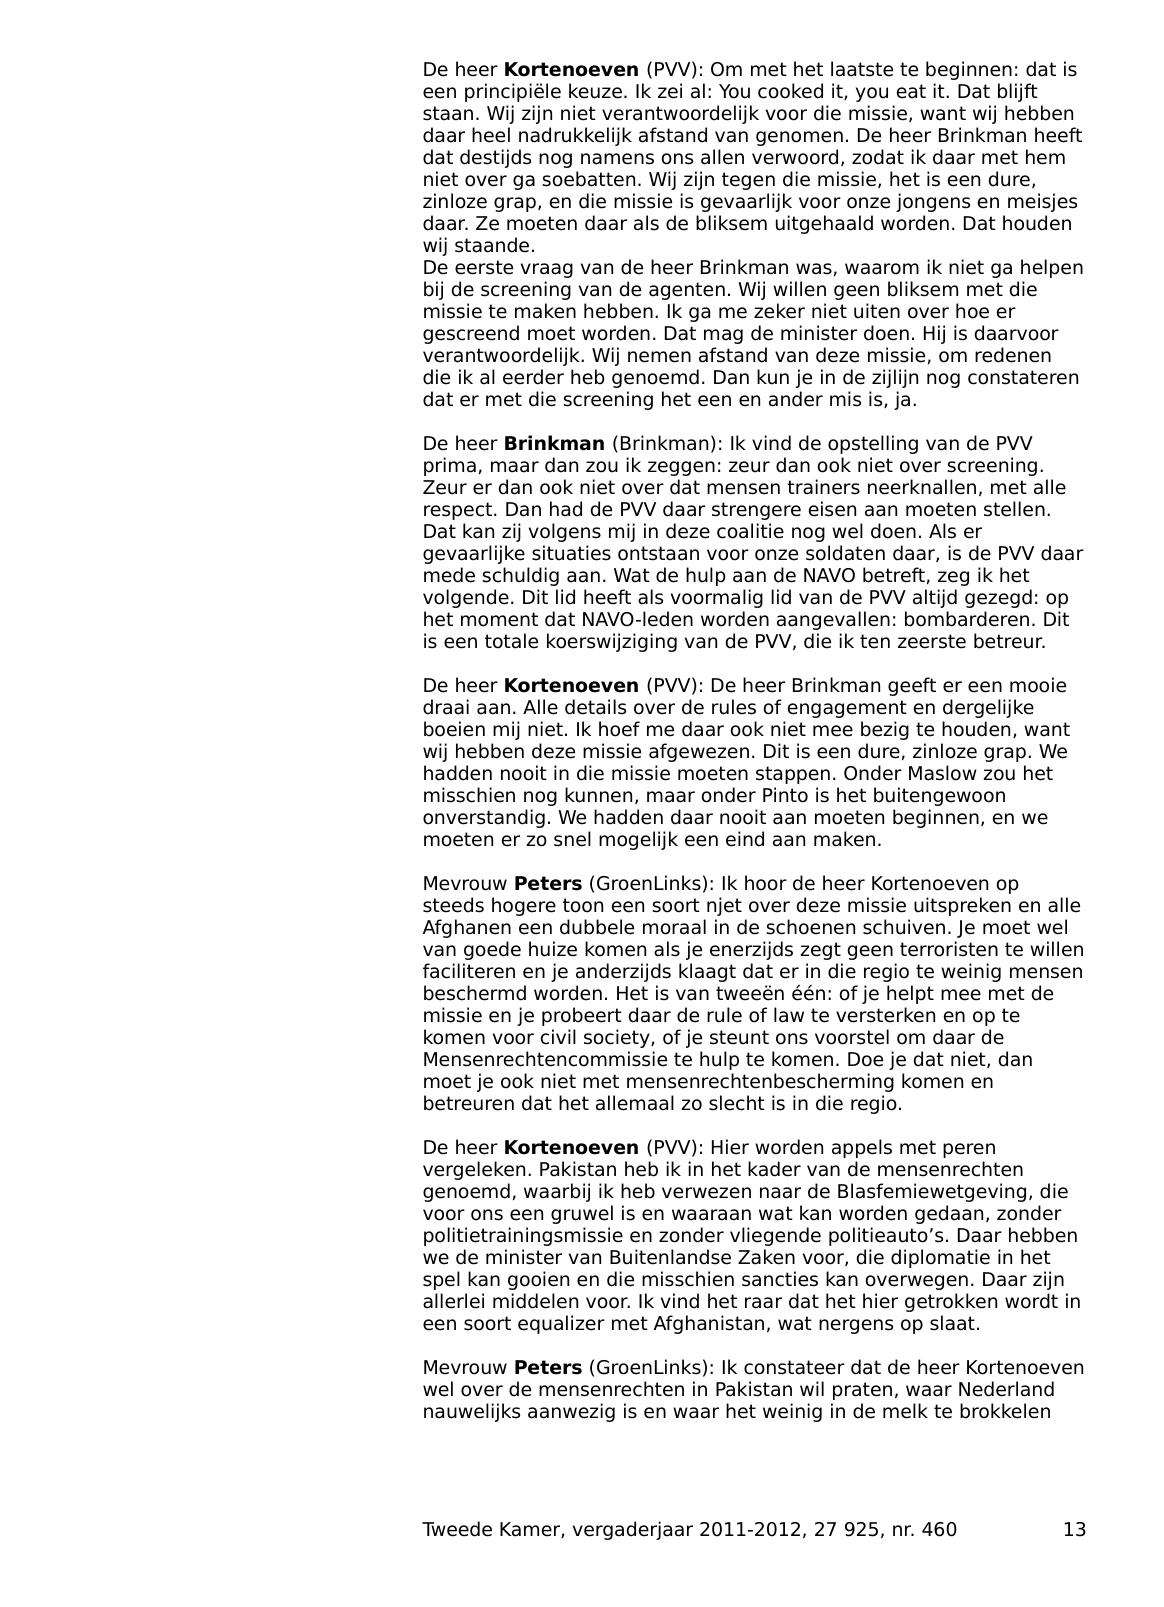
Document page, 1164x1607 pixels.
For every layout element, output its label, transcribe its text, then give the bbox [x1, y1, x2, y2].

text Mevrouw Peters (GroenLinks): Ik constateer dat de heer Kortenoeven wel over de mensenrechten in Pakistan wil praten, waar Nederland nauwelijks aanwezig is en waar het weinig in de melk te brokkelen [422, 1357, 1087, 1423]
text De heer Kortenoeven (PVV): Hier worden appels met peren vergeleken. Pakistan heb ik in het kader van de mensenrechten genoemd, waarbij ik heb verwezen naar de Blasfemiewetgeving, die voor ons een gruwel is en waaraan wat kan worden gedaan, zonder politietrainingsmissie en zonder vliegende politieauto’s. Daar hebben we de minister van Buitenlandse Zaken voor, die diplomatie in het spel kan gooien en die misschien sancties kan overwegen. Daar zijn allerlei middelen voor. Ik vind het raar dat het hier getrokken wordt in een soort equalizer met Afghanistan, wat nergens op slaat. [422, 1137, 1087, 1335]
text Mevrouw Peters (GroenLinks): Ik hoor de heer Kortenoeven op steeds hogere toon een soort njet over deze missie uitspreken en alle Afghanen een dubbele moraal in de schoenen schuiven. Je moet wel van goede huize komen als je enerzijds zegt geen terroristen te willen faciliteren en je anderzijds klaagt dat er in die regio te weinig mensen beschermd worden. Het is van tweeën één: of je helpt mee met de missie en je probeert daar de rule of law te versterken en op te komen voor civil society, of je steunt ons voorstel om daar de Mensenrechtencommissie te hulp te komen. Doe je dat niet, dan moet je ook niet met mensenrechtenbescherming komen en betreuren dat het allemaal zo slecht is in die regio. [422, 873, 1087, 1115]
text De eerste vraag van de heer Brinkman was, waarom ik niet ga helpen bij de screening van de agenten. Wij willen geen bliksem met die missie te maken hebben. Ik ga me zeker niet uiten over hoe er gescreend moet worden. Dat mag de minister doen. Hij is daarvoor verantwoordelijk. Wij nemen afstand van deze missie, om redenen die ik al eerder heb genoemd. Dan kun je in de zijlijn nog constateren dat er met die screening het een en ander mis is, ja. [422, 257, 1087, 411]
text De heer Kortenoeven (PVV): De heer Brinkman geeft er een mooie draai aan. Alle details over de rules of engagement en dergelijke boeien mij niet. Ik hoef me daar ook niet mee bezig te houden, want wij hebben deze missie afgewezen. Dit is een dure, zinloze grap. We hadden nooit in die missie moeten stappen. Onder Maslow zou het misschien nog kunnen, maar onder Pinto is het buitengewoon onverstandig. We hadden daar nooit aan moeten beginnen, en we moeten er zo snel mogelijk een eind aan maken. [422, 675, 1087, 851]
text De heer Brinkman (Brinkman): Ik vind de opstelling van de PVV prima, maar dan zou ik zeggen: zeur dan ook niet over screening. Zeur er dan ook niet over dat mensen trainers neerknallen, met alle respect. Dan had de PVV daar strengere eisen aan moeten stellen. Dat kan zij volgens mij in deze coalitie nog wel doen. Als er gevaarlijke situaties ontstaan voor onze soldaten daar, is de PVV daar mede schuldig aan. Wat de hulp aan de NAVO betreft, zeg ik het volgende. Dit lid heeft als voormalig lid van de PVV altijd gezegd: op het moment dat NAVO-leden worden aangevallen: bombarderen. Dit is een totale koerswijziging van de PVV, die ik ten zeerste betreur. [422, 433, 1087, 653]
text De heer Kortenoeven (PVV): Om met het laatste te beginnen: dat is een principiële keuze. Ik zei al: You cooked it, you eat it. Dat blijft staan. Wij zijn niet verantwoordelijk voor die missie, want wij hebben daar heel nadrukkelijk afstand van genomen. De heer Brinkman heeft dat destijds nog namens ons allen verwoord, zodat ik daar met hem niet over ga soebatten. Wij zijn tegen die missie, het is een dure, zinloze grap, en die missie is gevaarlijk voor onze jongens en meisjes daar. Ze moeten daar als de bliksem uitgehaald worden. Dat houden wij staande. [422, 59, 1087, 257]
